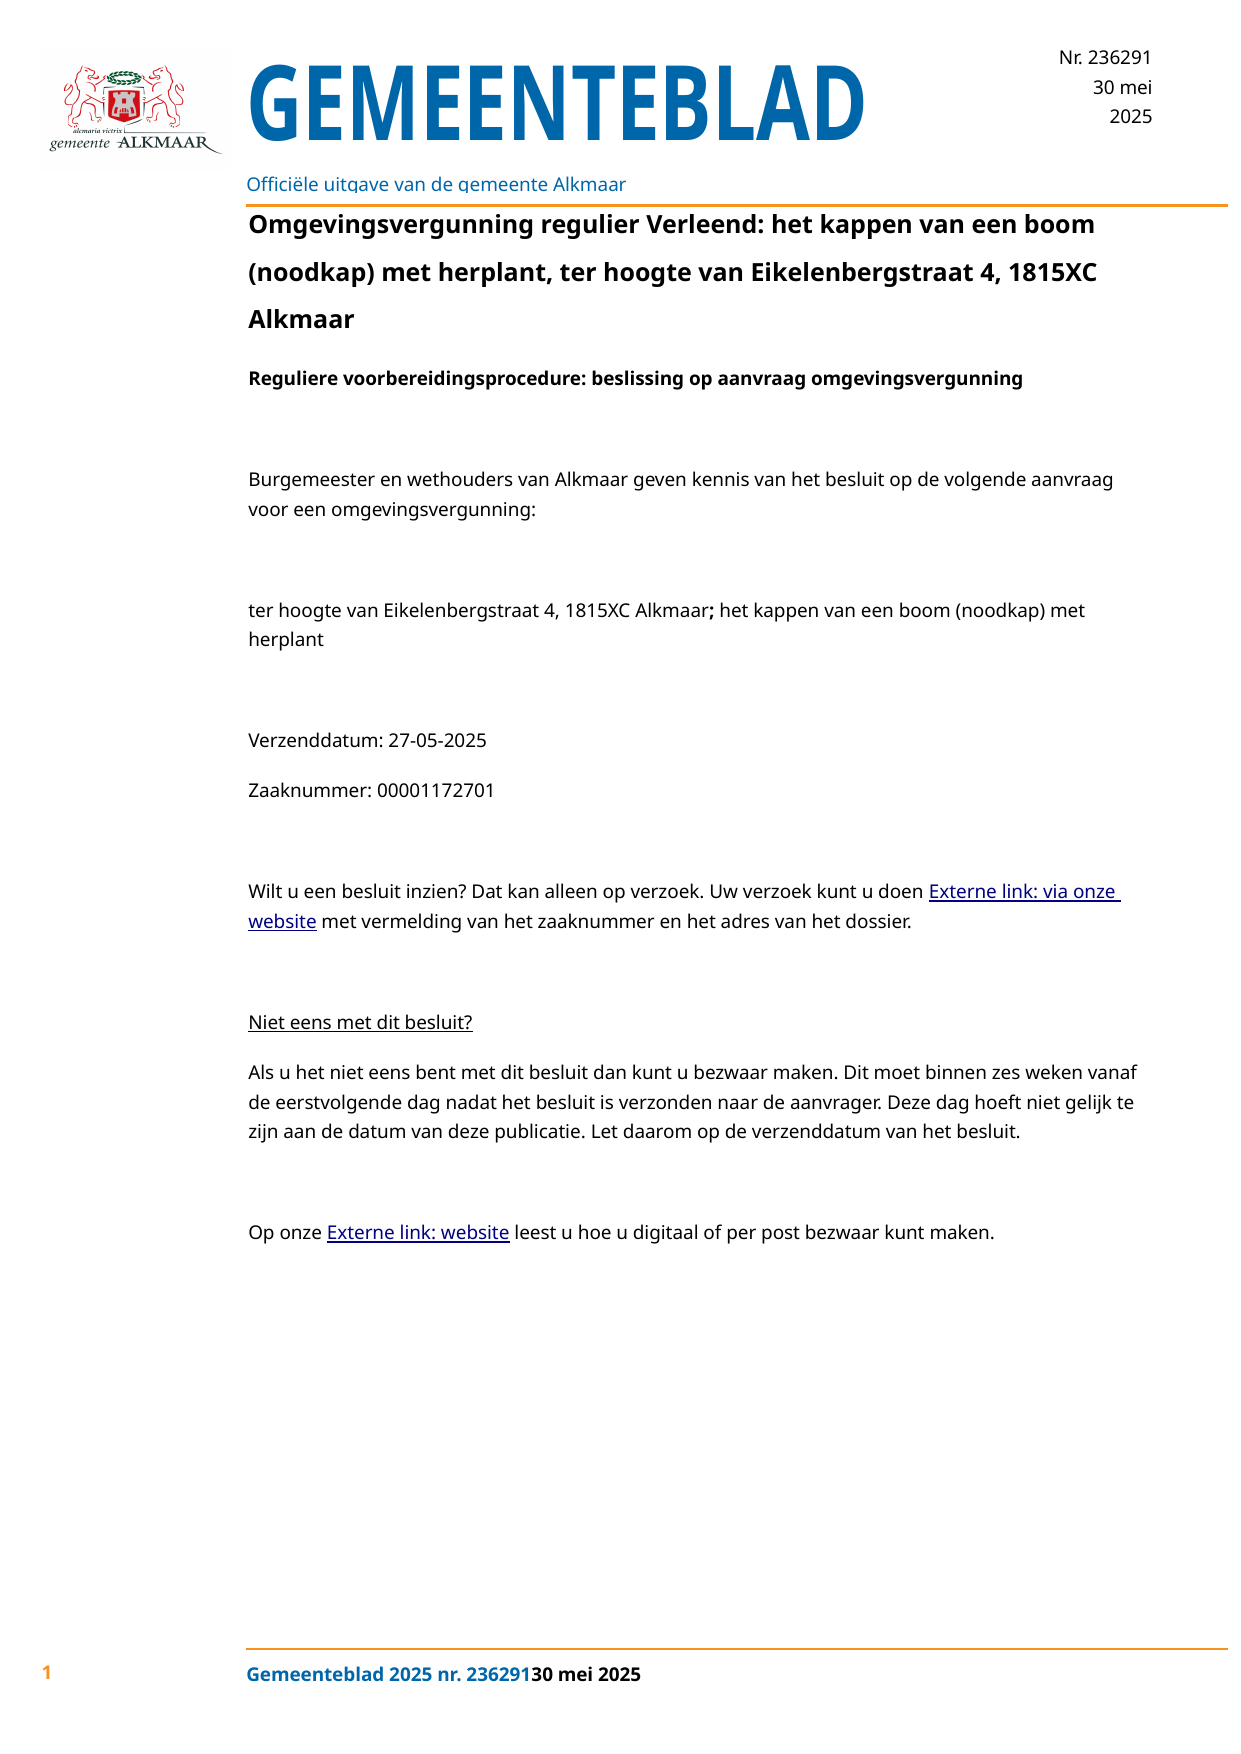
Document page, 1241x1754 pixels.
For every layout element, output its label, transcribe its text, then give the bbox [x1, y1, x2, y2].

text Zaaknummer: 00001172701 [248, 778, 1152, 803]
text Als u het niet eens bent met dit besluit dan kunt u bezwaar maken. Dit moet binnen zes weken vanaf de eerstvolgende dag nadat het besluit is verzonden naar de aanvrager. Deze dag hoeft niet gelijk te zijn aan de datum van deze publicatie. Let daarom op de verzenddatum van het besluit. [248, 1059, 1152, 1144]
picture [41, 47, 231, 172]
text Niet eens met dit besluit? [248, 1009, 1152, 1034]
text Op onze Externe link: website leest u hoe u digitaal of per post bezwaar kunt maken. [248, 1219, 1152, 1245]
text Verzenddatum: 27-05-2025 [248, 727, 1152, 753]
text Wilt u een besluit inzien? Dat kan alleen op verzoek. Uw verzoek kunt u doen Externe link: via onze website met vermelding van het zaaknummer en het adres van het dossier. [248, 878, 1152, 934]
text Burgemeester en wethouders van Alkmaar geven kennis van het besluit op de volgende aanvraag voor een omgevingsvergunning: [248, 466, 1152, 522]
text Reguliere voorbereidingsprocedure: beslissing op aanvraag omgevingsvergunning [248, 366, 1152, 391]
text ter hoogte van Eikelenbergstraat 4, 1815XC Alkmaar; het kappen van een boom (noodkap) met herplant [248, 597, 1152, 652]
text Omgevingsvergunning regulier Verleend: het kappen van een boom (noodkap) met herplant, ter hoogte van Eikelenbergstraat 4, 1815XC Alkmaar [248, 207, 1152, 336]
